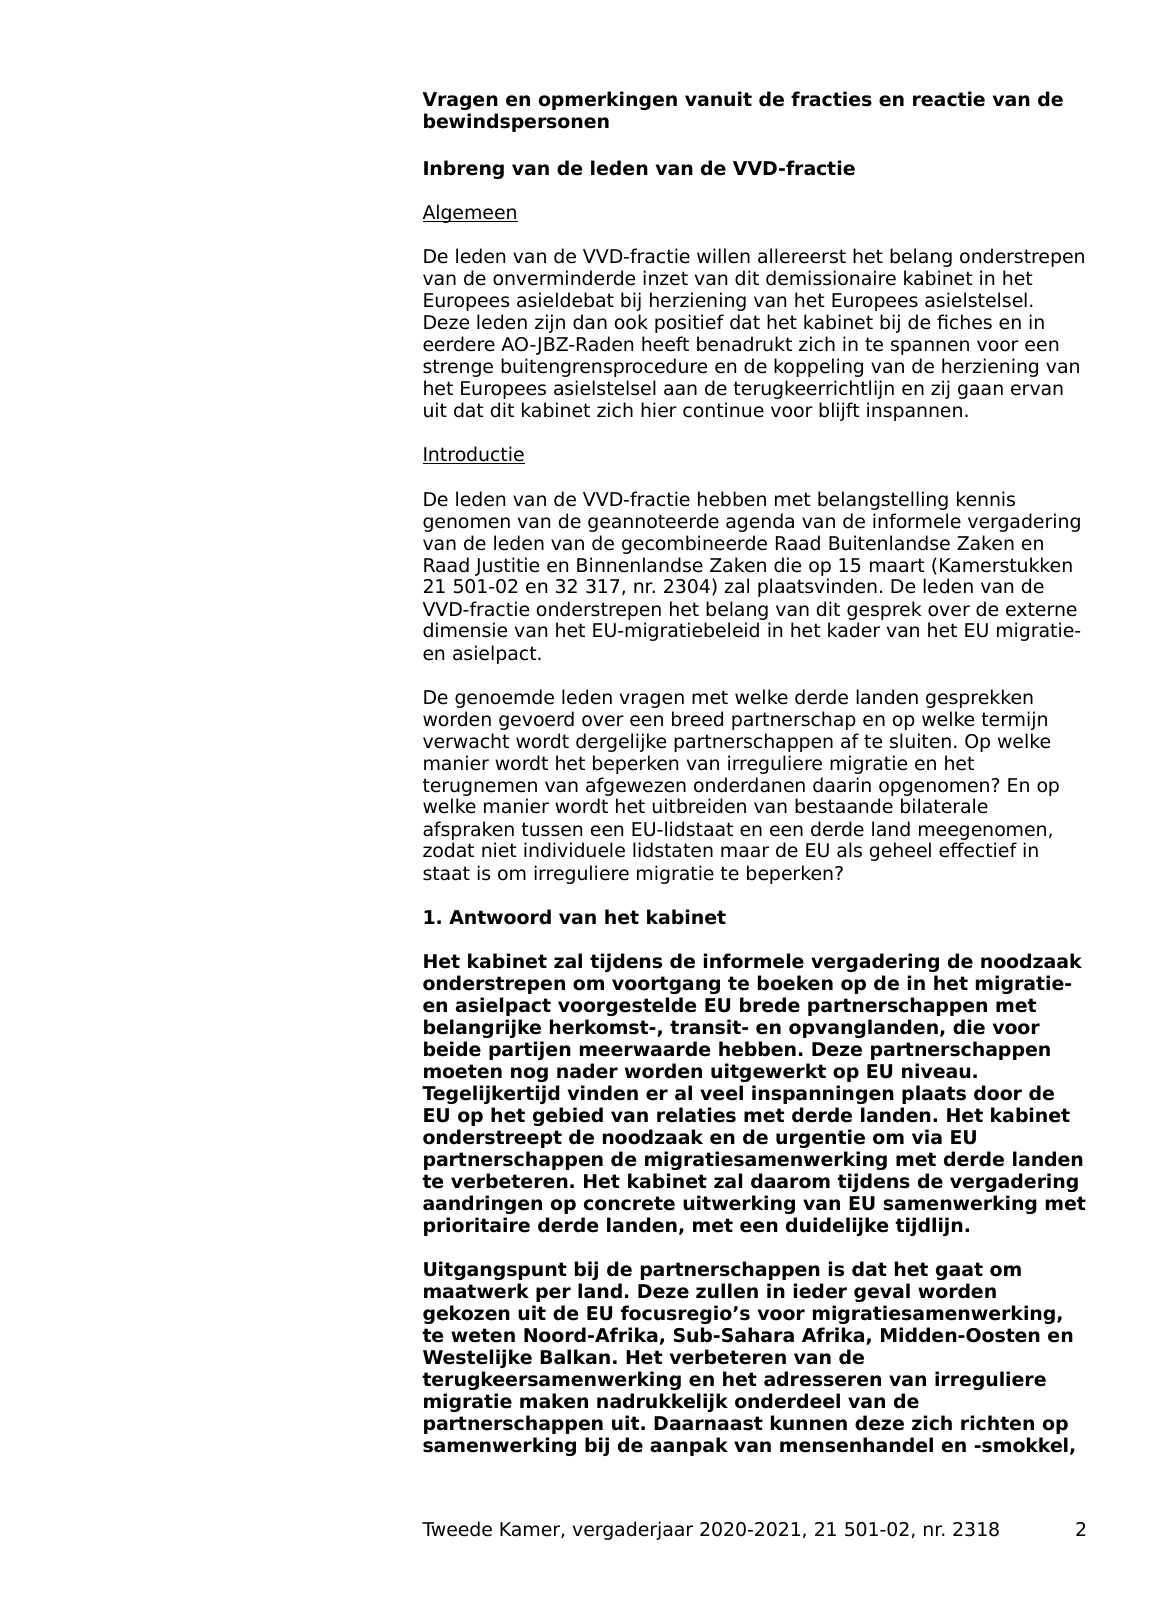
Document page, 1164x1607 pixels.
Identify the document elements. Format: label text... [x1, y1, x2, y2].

subtitle 1. Antwoord van het kabinet [422, 907, 1087, 928]
text Het kabinet zal tijdens de informele vergadering de noodzaak onderstrepen om voortgang te boeken op de in het migratie- en asielpact voorgestelde EU brede partnerschappen met belangrijke herkomst-, transit- en opvanglanden, die voor beide partijen meerwaarde hebben. Deze partnerschappen moeten nog nader worden uitgewerkt op EU niveau. Tegelijkertijd vinden er al veel inspanningen plaats door de EU op het gebied van relaties met derde landen. Het kabinet onderstreept de noodzaak en de urgentie om via EU partnerschappen de migratiesamenwerking met derde landen te verbeteren. Het kabinet zal daarom tijdens de vergadering aandringen op concrete uitwerking van EU samenwerking met prioritaire derde landen, met een duidelijke tijdlijn. [422, 951, 1087, 1236]
text De leden van de VVD-fractie willen allereerst het belang onderstrepen van de onverminderde inzet van dit demissionaire kabinet in het Europees asieldebat bij herziening van het Europees asielstelsel. Deze leden zijn dan ook positief dat het kabinet bij de fiches en in eerdere AO-JBZ-Raden heeft benadrukt zich in te spannen voor een strenge buitengrensprocedure en de koppeling van de herziening van het Europees asielstelsel aan de terugkeerrichtlijn en zij gaan ervan uit dat dit kabinet zich hier continue voor blijft inspannen. [422, 246, 1087, 422]
subtitle Vragen en opmerkingen vanuit de fracties en reactie van de bewindspersonen [422, 89, 1087, 133]
subtitle Introductie [422, 444, 1087, 466]
text Uitgangspunt bij de partnerschappen is dat het gaat om maatwerk per land. Deze zullen in ieder geval worden gekozen uit de EU focusregio’s voor migratiesamenwerking, te weten Noord-Afrika, Sub-Sahara Afrika, Midden-Oosten en Westelijke Balkan. Het verbeteren van de terugkeersamenwerking en het adresseren van irreguliere migratie maken nadrukkelijk onderdeel van de partnerschappen uit. Daarnaast kunnen deze zich richten op samenwerking bij de aanpak van mensenhandel en -smokkel, [422, 1259, 1087, 1456]
text De leden van de VVD-fractie hebben met belangstelling kennis genomen van de geannoteerde agenda van de informele vergadering van de leden van de gecombineerde Raad Buitenlandse Zaken en Raad Justitie en Binnenlandse Zaken die op 15 maart (Kamerstukken 21 501-02 en 32 317, nr. 2304) zal plaatsvinden. De leden van de VVD-fractie onderstrepen het belang van dit gesprek over de externe dimensie van het EU-migratiebeleid in het kader van het EU migratie- en asielpact. [422, 488, 1087, 664]
subtitle Algemeen [422, 202, 1087, 224]
subtitle Inbreng van de leden van de VVD-fractie [422, 158, 1087, 180]
text De genoemde leden vragen met welke derde landen gesprekken worden gevoerd over een breed partnerschap en op welke termijn verwacht wordt dergelijke partnerschappen af te sluiten. Op welke manier wordt het beperken van irreguliere migratie en het terugnemen van afgewezen onderdanen daarin opgenomen? En op welke manier wordt het uitbreiden van bestaande bilaterale afspraken tussen een EU-lidstaat en een derde land meegenomen, zodat niet individuele lidstaten maar de EU als geheel effectief in staat is om irreguliere migratie te beperken? [422, 687, 1087, 884]
